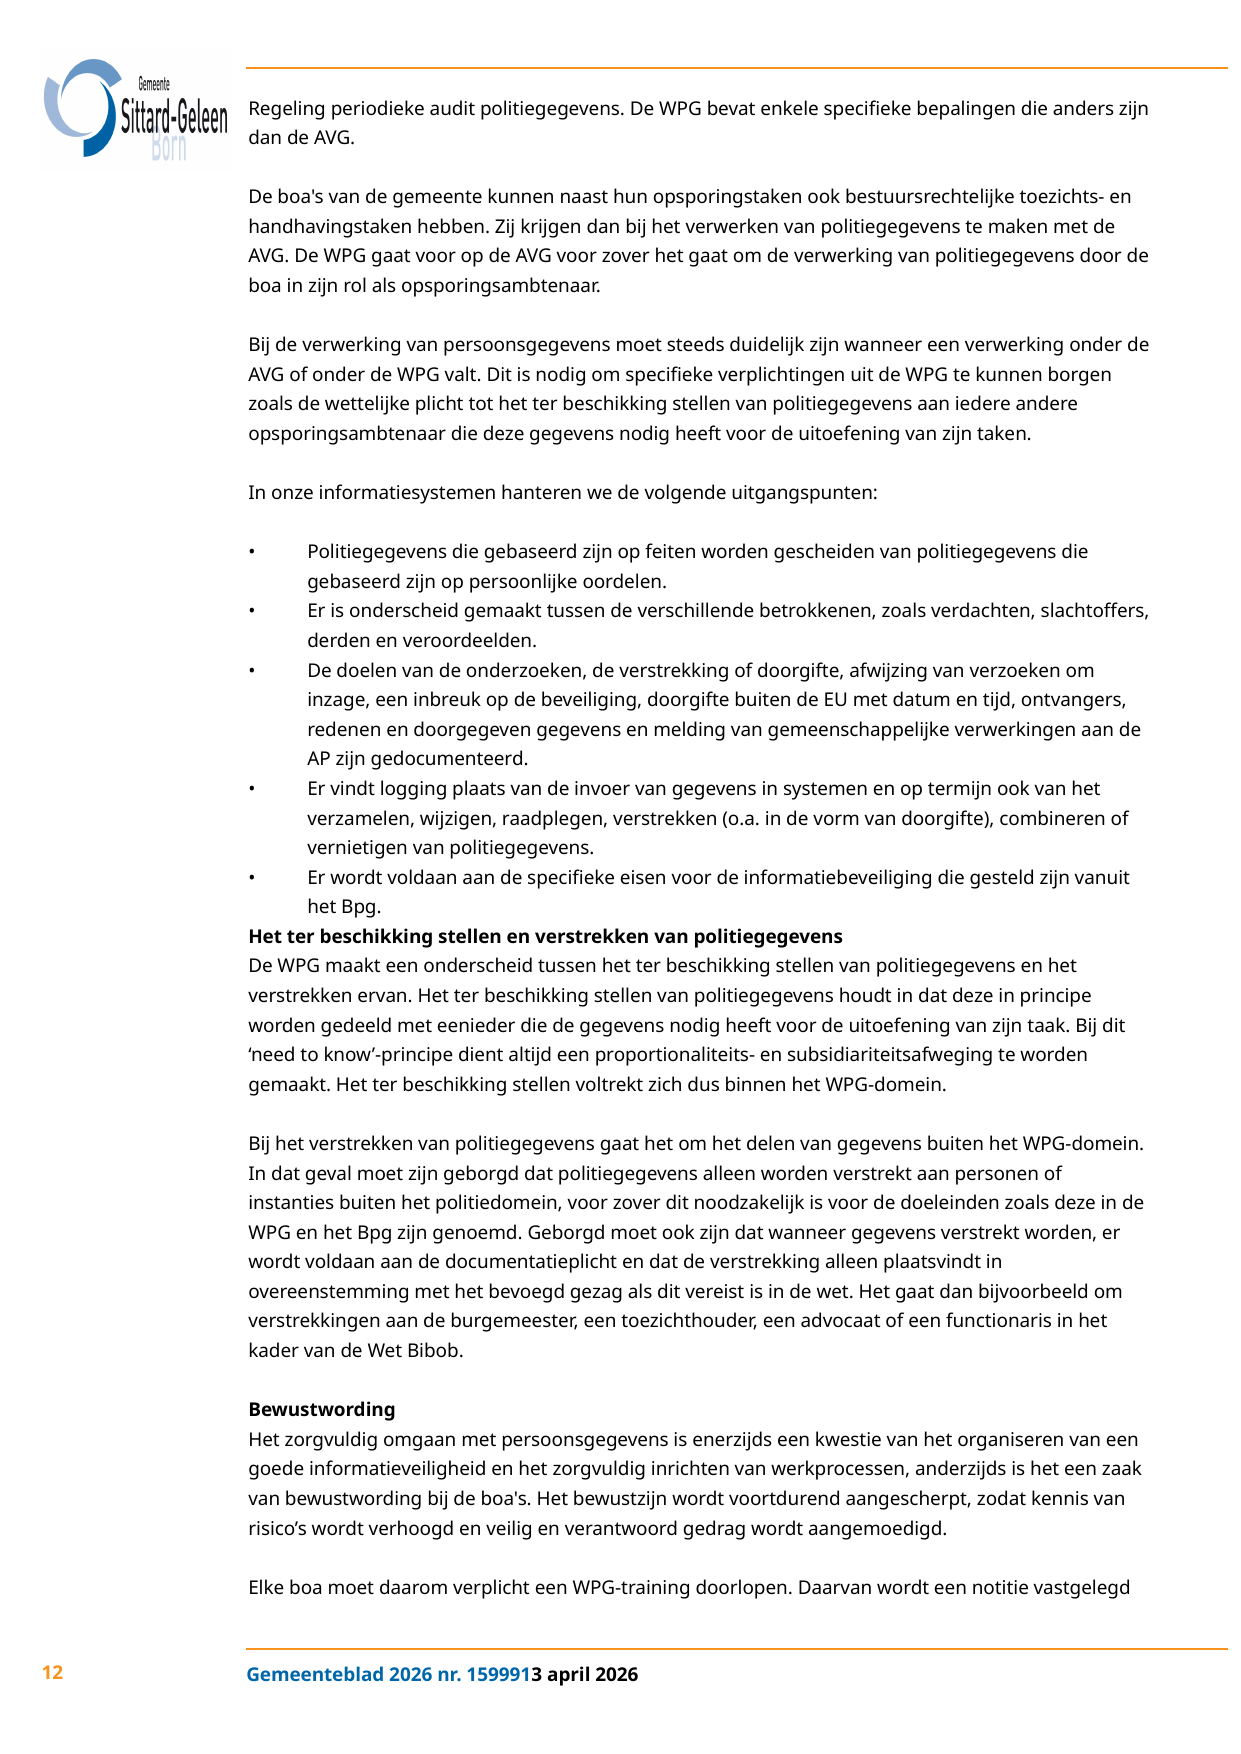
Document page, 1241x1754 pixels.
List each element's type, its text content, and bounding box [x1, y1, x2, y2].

text De WPG maakt een onderscheid tussen het ter beschikking stellen van politiegegevens en het verstrekken ervan. Het ter beschikking stellen van politiegegevens houdt in dat deze in principe worden gedeeld met eenieder die de gegevens nodig heeft voor de uitoefening van zijn taak. Bij dit ‘need to know’-principe dient altijd een proportionaliteits- en subsidiariteitsafweging te worden gemaakt. Het ter beschikking stellen voltrekt zich dus binnen het WPG-domein. [248, 953, 1152, 1097]
text Elke boa moet daarom verplicht een WPG-training doorlopen. Daarvan wordt een notitie vastgelegd [248, 1574, 1152, 1600]
text Regeling periodieke audit politiegegevens. De WPG bevat enkele specifieke bepalingen die anders zijn dan de AVG. [248, 95, 1152, 150]
list Er vindt logging plaats van de invoer van gegevens in systemen en op termijn ook van het verzamelen, wijzigen, raadplegen, verstrekken (o.a. in de vorm van doorgifte), combineren of vernietigen van politiegegevens. [248, 775, 1152, 860]
text Bij het verstrekken van politiegegevens gaat het om het delen van gegevens buiten het WPG-domein. In dat geval moet zijn geborgd dat politiegegevens alleen worden verstrekt aan personen of instanties buiten het politiedomein, voor zover dit noodzakelijk is voor de doeleinden zoals deze in de WPG en het Bpg zijn genoemd. Geborgd moet ook zijn dat wanneer gegevens verstrekt worden, er wordt voldaan aan de documentatieplicht en dat de verstrekking alleen plaatsvindt in overeenstemming met het bevoegd gezag als dit vereist is in de wet. Het gaat dan bijvoorbeeld om verstrekkingen aan de burgemeester, een toezichthouder, een advocaat of een functionaris in het kader van de Wet Bibob. [248, 1130, 1152, 1363]
text Het zorgvuldig omgaan met persoonsgegevens is enerzijds een kwestie van het organiseren van een goede informatieveiligheid en het zorgvuldig inrichten van werkprocessen, anderzijds is het een zaak van bewustwording bij de boa's. Het bewustzijn wordt voortdurend aangescherpt, zodat kennis van risico’s wordt verhoogd en veilig en verantwoord gedrag wordt aangemoedigd. [248, 1426, 1152, 1541]
list Politiegegevens die gebaseerd zijn op feiten worden gescheiden van politiegegevens die gebaseerd zijn op persoonlijke oordelen. [248, 538, 1152, 594]
list De doelen van de onderzoeken, de verstrekking of doorgifte, afwijzing van verzoeken om inzage, een inbreuk op de beveiliging, doorgifte buiten de EU met datum en tijd, ontvangers, redenen en doorgegeven gegevens en melding van gemeenschappelijke verwerkingen aan de AP zijn gedocumenteerd. [248, 657, 1152, 771]
picture [41, 47, 231, 172]
text Bij de verwerking van persoonsgegevens moet steeds duidelijk zijn wanneer een verwerking onder de AVG of onder de WPG valt. Dit is nodig om specifieke verplichtingen uit de WPG te kunnen borgen zoals de wettelijke plicht tot het ter beschikking stellen van politiegegevens aan iedere andere opsporingsambtenaar die deze gegevens nodig heeft voor de uitoefening van zijn taken. [248, 331, 1152, 446]
text Het ter beschikking stellen en verstrekken van politiegegevens [248, 923, 1152, 949]
text In onze informatiesystemen hanteren we de volgende uitgangspunten: [248, 479, 1152, 505]
list Er is onderscheid gemaakt tussen de verschillende betrokkenen, zoals verdachten, slachtoffers, derden en veroordeelden. [248, 598, 1152, 653]
text Bewustwording [248, 1396, 1152, 1422]
list Er wordt voldaan aan de specifieke eisen voor de informatiebeveiliging die gesteld zijn vanuit het Bpg. [248, 864, 1152, 919]
text De boa's van de gemeente kunnen naast hun opsporingstaken ook bestuursrechtelijke toezichts- en handhavingstaken hebben. Zij krijgen dan bij het verwerken van politiegegevens te maken met de AVG. De WPG gaat voor op de AVG voor zover het gaat om de verwerking van politiegegevens door de boa in zijn rol als opsporingsambtenaar. [248, 183, 1152, 298]
